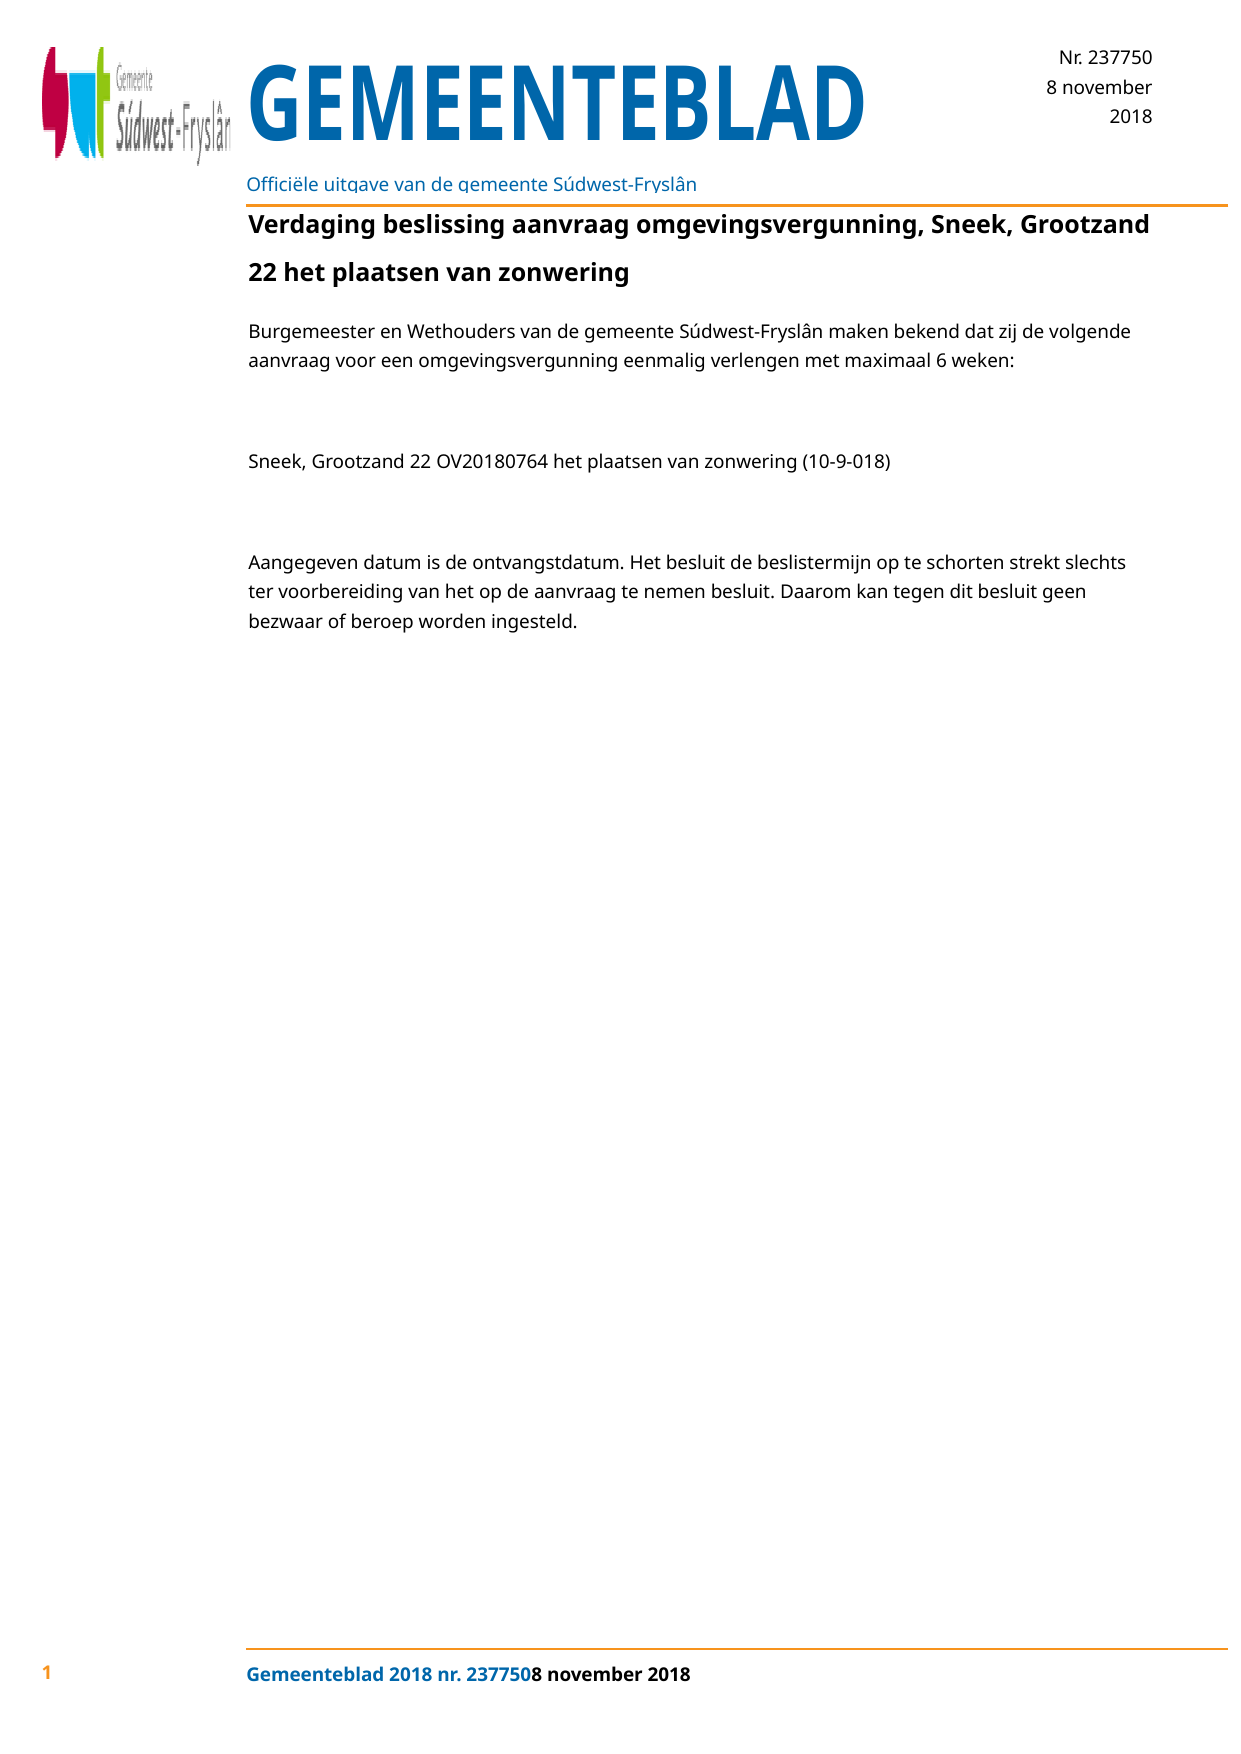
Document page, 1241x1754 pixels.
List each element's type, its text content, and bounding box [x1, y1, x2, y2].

text Verdaging beslissing aanvraag omgevingsvergunning, Sneek, Grootzand 22 het plaatsen van zonwering [248, 207, 1152, 288]
text Aangegeven datum is de ontvangstdatum. Het besluit de beslistermijn op te schorten strekt slechts ter voorbereiding van het op de aanvraag te nemen besluit. Daarom kan tegen dit besluit geen bezwaar of beroep worden ingesteld. [248, 549, 1152, 634]
text Sneek, Grootzand 22 OV20180764 het plaatsen van zonwering (10-9-018) [248, 448, 1152, 474]
text Burgemeester en Wethouders van de gemeente Súdwest-Fryslân maken bekend dat zij de volgende aanvraag voor een omgevingsvergunning eenmalig verlengen met maximaal 6 weken: [248, 318, 1152, 373]
picture [41, 47, 231, 172]
